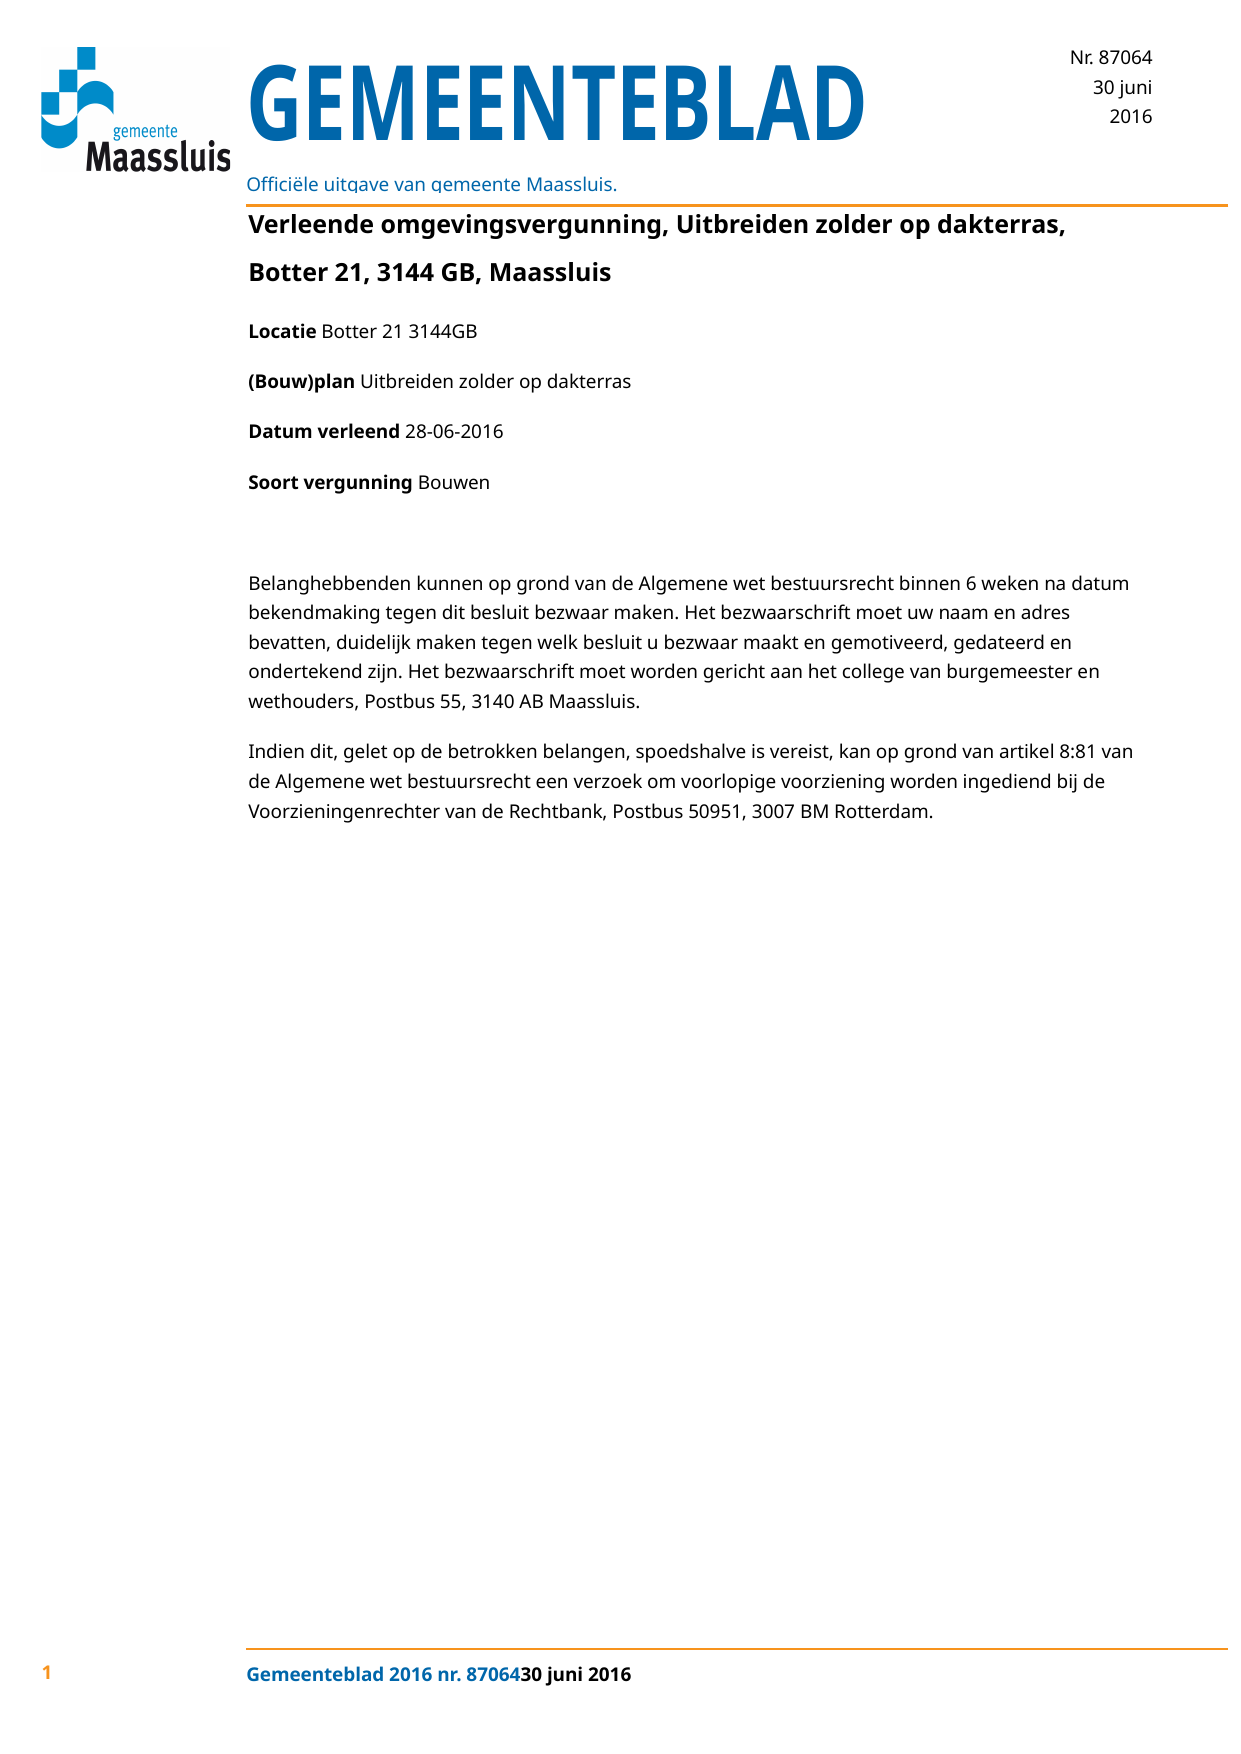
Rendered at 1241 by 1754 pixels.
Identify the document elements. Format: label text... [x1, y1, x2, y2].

text (Bouw)plan Uitbreiden zolder op dakterras [248, 368, 1152, 394]
text Soort vergunning Bouwen [248, 469, 1152, 495]
text Verleende omgevingsvergunning, Uitbreiden zolder op dakterras, Botter 21, 3144 GB, Maassluis [248, 207, 1152, 288]
text Locatie Botter 21 3144GB [248, 318, 1152, 344]
text Datum verleend 28-06-2016 [248, 419, 1152, 444]
text Belanghebbenden kunnen op grond van de Algemene wet bestuursrecht binnen 6 weken na datum bekendmaking tegen dit besluit bezwaar maken. Het bezwaarschrift moet uw naam en adres bevatten, duidelijk maken tegen welk besluit u bezwaar maakt en gemotiveerd, gedateerd en ondertekend zijn. Het bezwaarschrift moet worden gericht aan het college van burgemeester en wethouders, Postbus 55, 3140 AB Maassluis. [248, 570, 1152, 714]
picture [41, 47, 77, 92]
picture [41, 47, 231, 172]
text Indien dit, gelet op de betrokken belangen, spoedshalve is vereist, kan op grond van artikel 8:81 van de Algemene wet bestuursrecht een verzoek om voorlopige voorziening worden ingediend bij de Voorzieningenrechter van de Rechtbank, Postbus 50951, 3007 BM Rotterdam. [248, 739, 1152, 824]
